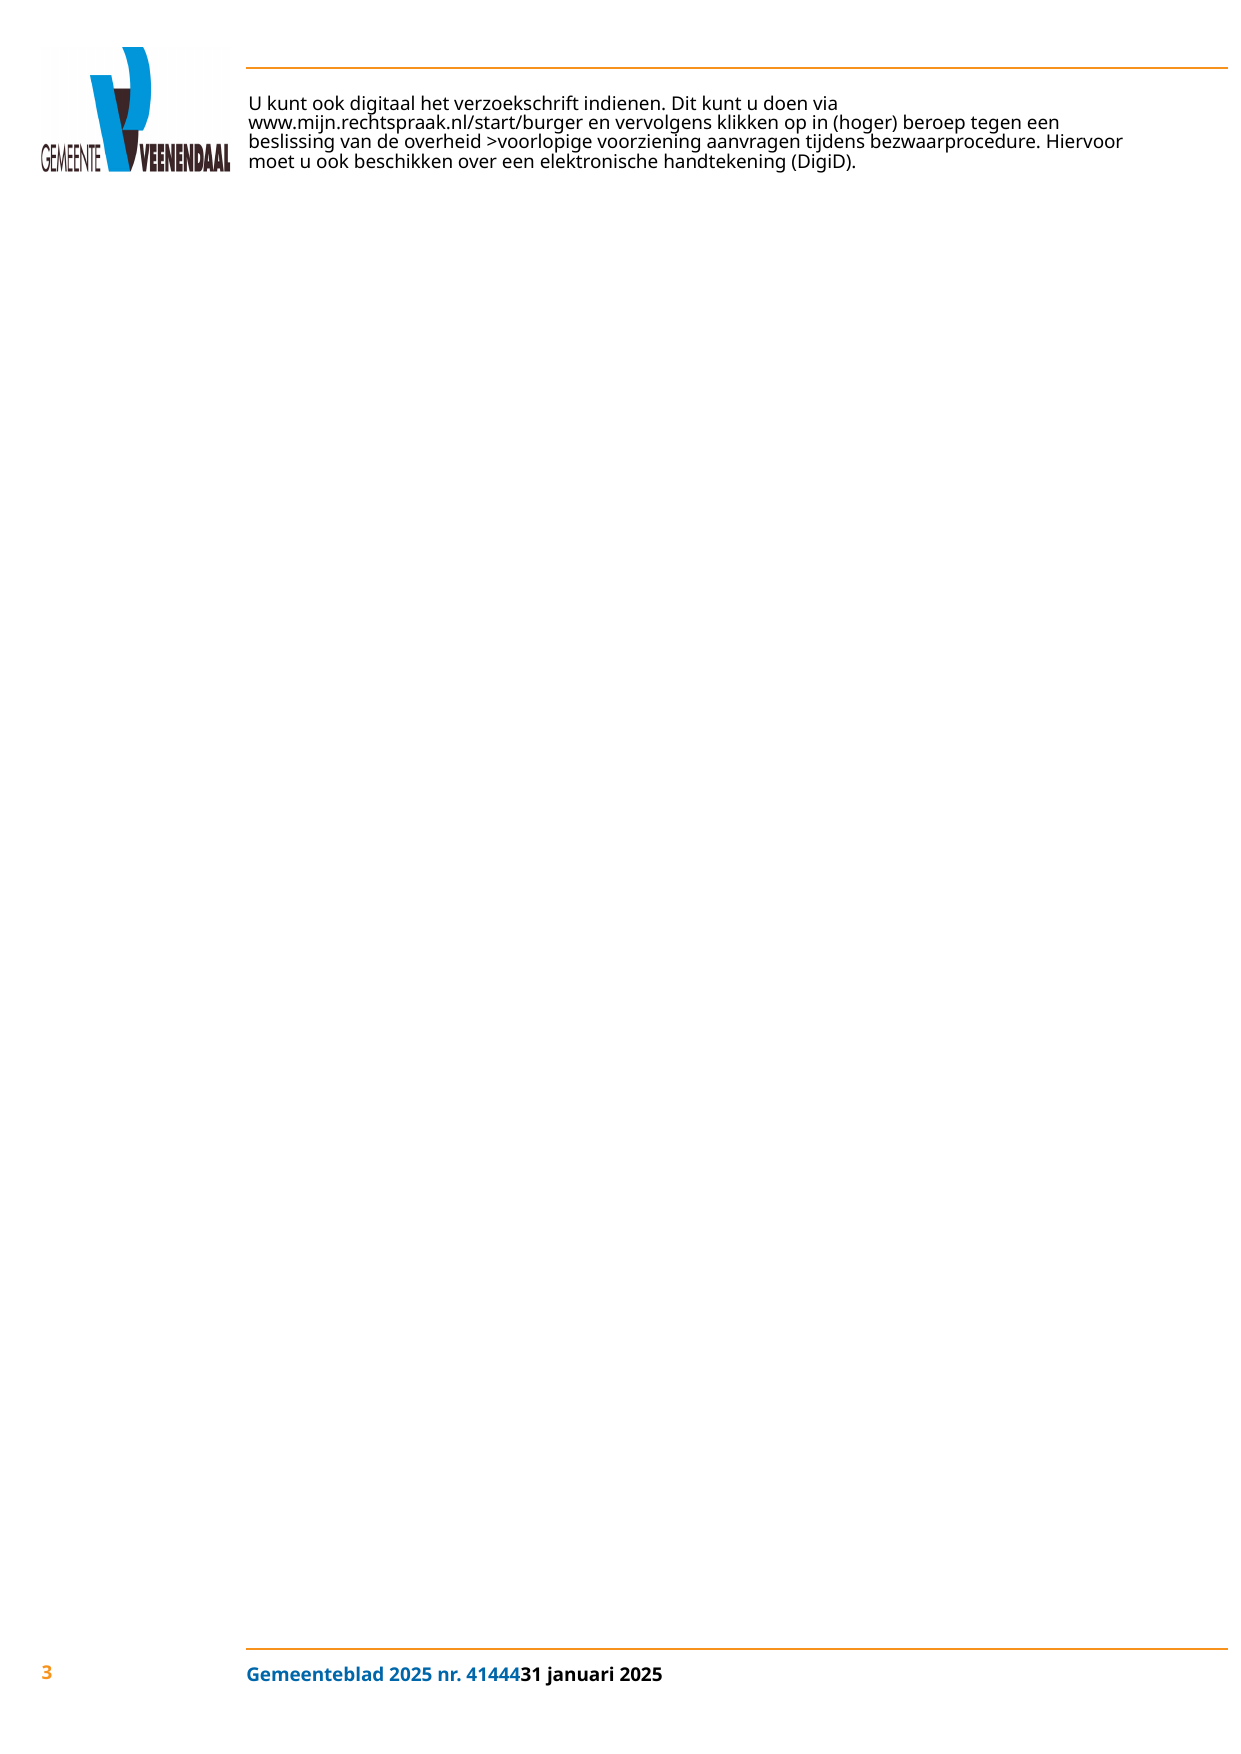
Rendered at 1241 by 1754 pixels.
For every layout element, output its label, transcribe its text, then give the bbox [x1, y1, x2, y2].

text U kunt ook digitaal het verzoekschrift indienen. Dit kunt u doen via www.mijn.rechtspraak.nl/start/burger en vervolgens klikken op in (hoger) beroep tegen een beslissing van de overheid >voorlopige voorziening aanvragen tijdens bezwaarprocedure. Hiervoor moet u ook beschikken over een elektronische handtekening (DigiD). [248, 95, 1152, 172]
picture [41, 47, 130, 172]
picture [123, 47, 231, 172]
